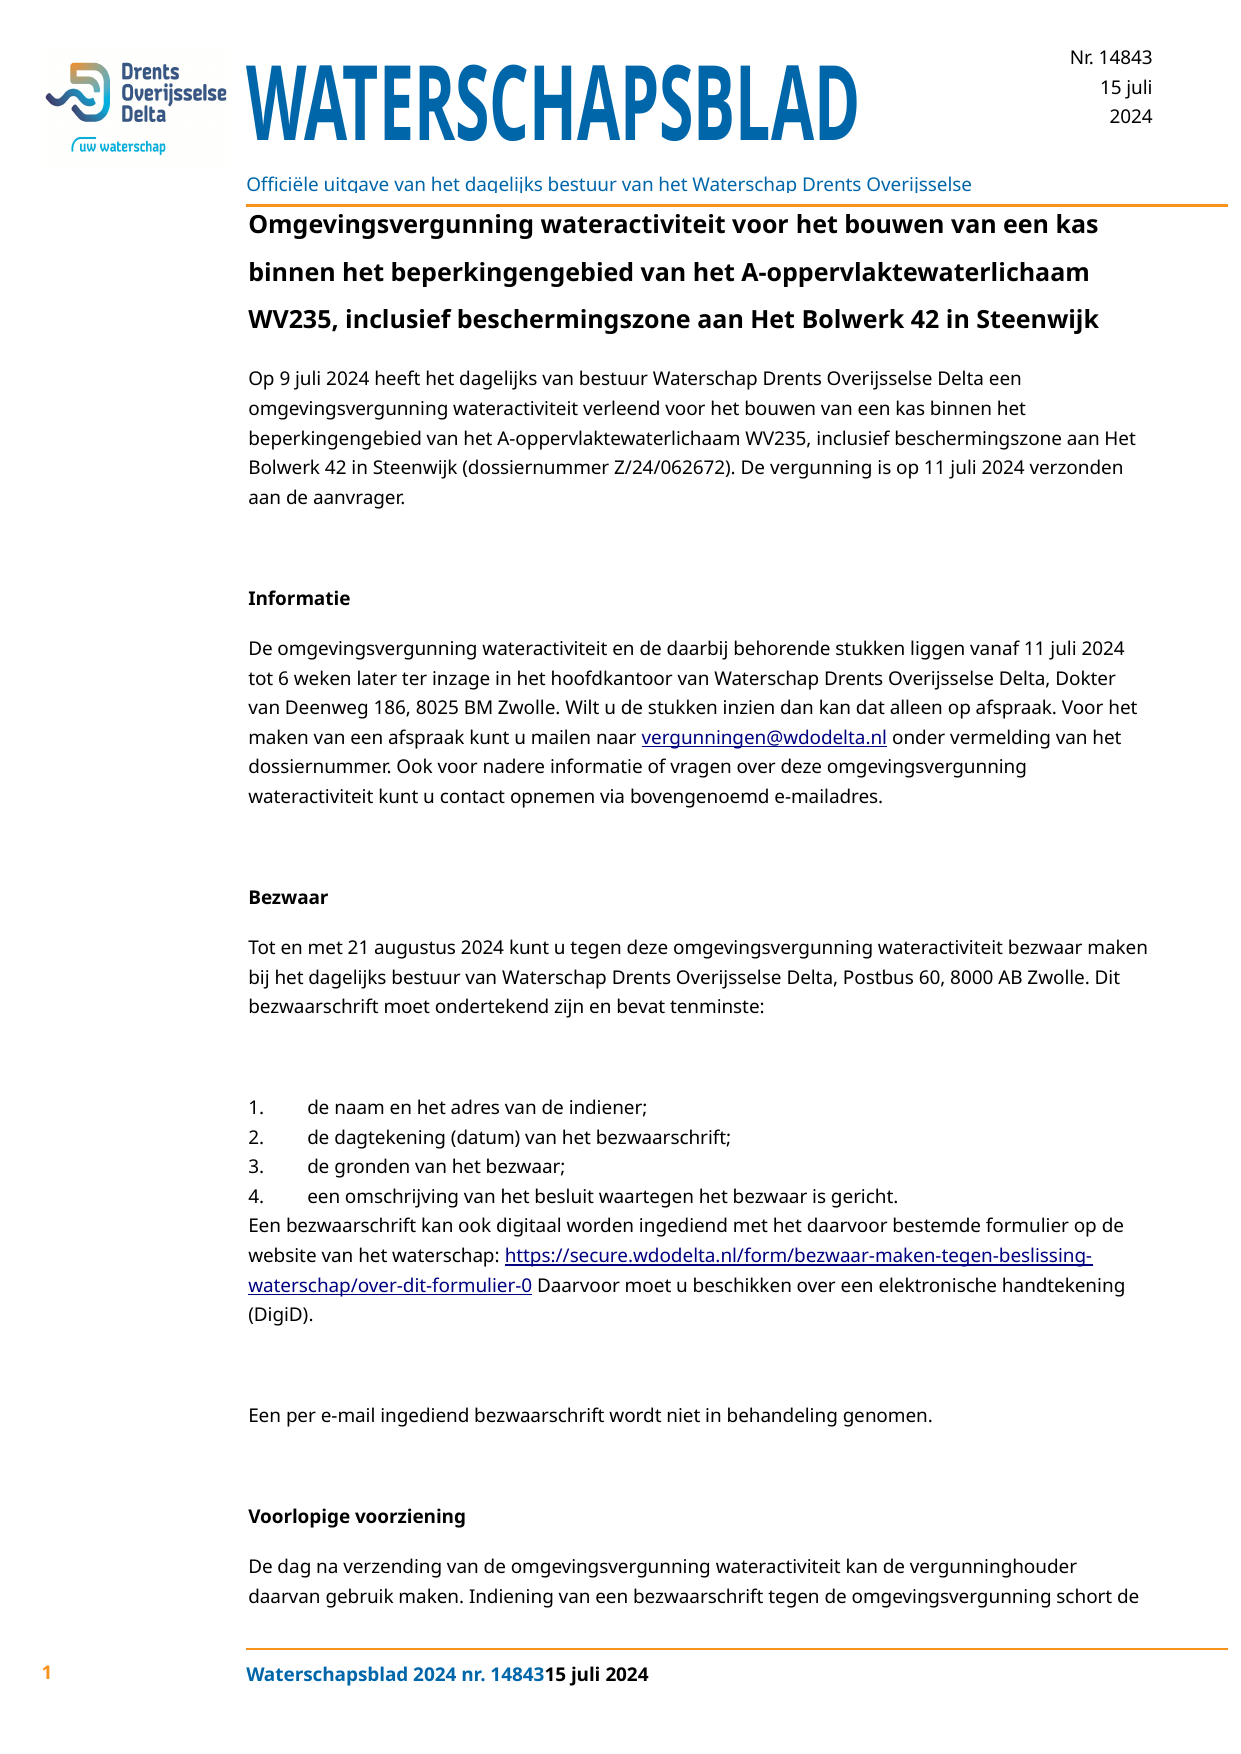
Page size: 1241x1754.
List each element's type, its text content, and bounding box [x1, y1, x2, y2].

list de dagtekening (datum) van het bezwaarschrift; [248, 1124, 1152, 1149]
picture [41, 47, 231, 172]
text Tot en met 21 augustus 2024 kunt u tegen deze omgevingsvergunning wateractiviteit bezwaar maken bij het dagelijks bestuur van Waterschap Drents Overijsselse Delta, Postbus 60, 8000 AB Zwolle. Dit bezwaarschrift moet ondertekend zijn en bevat tenminste: [248, 934, 1152, 1019]
text Omgevingsvergunning wateractiviteit voor het bouwen van een kas binnen het beperkingengebied van het A-oppervlaktewaterlichaam WV235, inclusief beschermingszone aan Het Bolwerk 42 in Steenwijk [248, 207, 1152, 336]
text Informatie [248, 585, 1152, 610]
text Een per e-mail ingediend bezwaarschrift wordt niet in behandeling genomen. [248, 1402, 1152, 1428]
text Op 9 juli 2024 heeft het dagelijks van bestuur Waterschap Drents Overijsselse Delta een omgevingsvergunning wateractiviteit verleend voor het bouwen van een kas binnen het beperkingengebied van het A-oppervlaktewaterlichaam WV235, inclusief beschermingszone aan Het Bolwerk 42 in Steenwijk (dossiernummer Z/24/062672). De vergunning is op 11 juli 2024 verzonden aan de aanvrager. [248, 366, 1152, 509]
text Bezwaar [248, 884, 1152, 909]
text Voorlopige voorziening [248, 1503, 1152, 1529]
text De dag na verzending van de omgevingsvergunning wateractiviteit kan de vergunninghouder daarvan gebruik maken. Indiening van een bezwaarschrift tegen de omgevingsvergunning schort de [248, 1553, 1152, 1609]
list de naam en het adres van de indiener; [248, 1094, 1152, 1120]
text Een bezwaarschrift kan ook digitaal worden ingediend met het daarvoor bestemde formulier op de website van het waterschap: https://secure.wdodelta.nl/form/bezwaar-maken-tegen-beslissing-waterschap/over-dit-formulier-0 Daarvoor moet u beschikken over een elektronische handtekening (DigiD). [248, 1213, 1152, 1327]
text De omgevingsvergunning wateractiviteit en de daarbij behorende stukken liggen vanaf 11 juli 2024 tot 6 weken later ter inzage in het hoofdkantoor van Waterschap Drents Overijsselse Delta, Dokter van Deenweg 186, 8025 BM Zwolle. Wilt u de stukken inzien dan kan dat alleen op afspraak. Voor het maken van een afspraak kunt u mailen naar vergunningen@wdodelta.nl onder vermelding van het dossiernummer. Ook voor nadere informatie of vragen over deze omgevingsvergunning wateractiviteit kunt u contact opnemen via bovengenoemd e-mailadres. [248, 635, 1152, 809]
list de gronden van het bezwaar; [248, 1153, 1152, 1179]
list een omschrijving van het besluit waartegen het bezwaar is gericht. [248, 1183, 1152, 1209]
